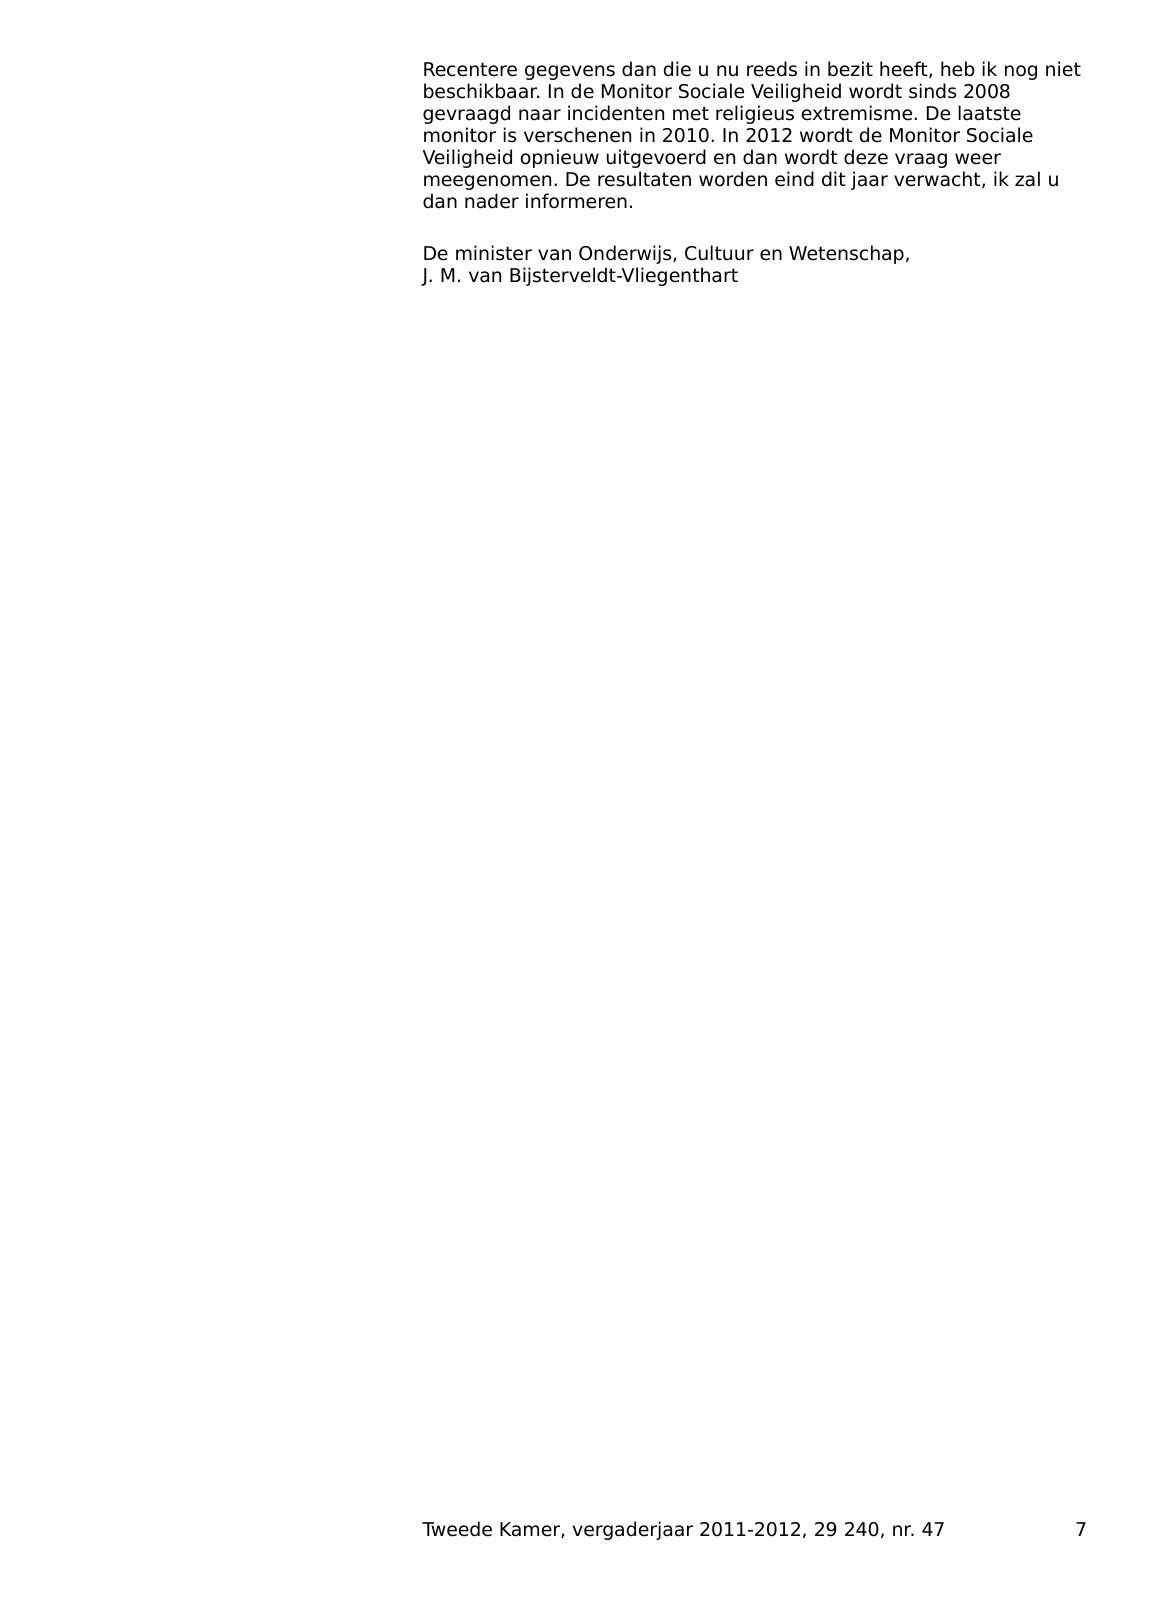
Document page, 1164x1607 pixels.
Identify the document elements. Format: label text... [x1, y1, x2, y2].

text De minister van Onderwijs, Cultuur en Wetenschap, J. M. van Bijsterveldt-Vliegenthart [422, 243, 1087, 287]
text Recentere gegevens dan die u nu reeds in bezit heeft, heb ik nog niet beschikbaar. In de Monitor Sociale Veiligheid wordt sinds 2008 gevraagd naar incidenten met religieus extremisme. De laatste monitor is verschenen in 2010. In 2012 wordt de Monitor Sociale Veiligheid opnieuw uitgevoerd en dan wordt deze vraag weer meegenomen. De resultaten worden eind dit jaar verwacht, ik zal u dan nader informeren. [422, 59, 1087, 213]
